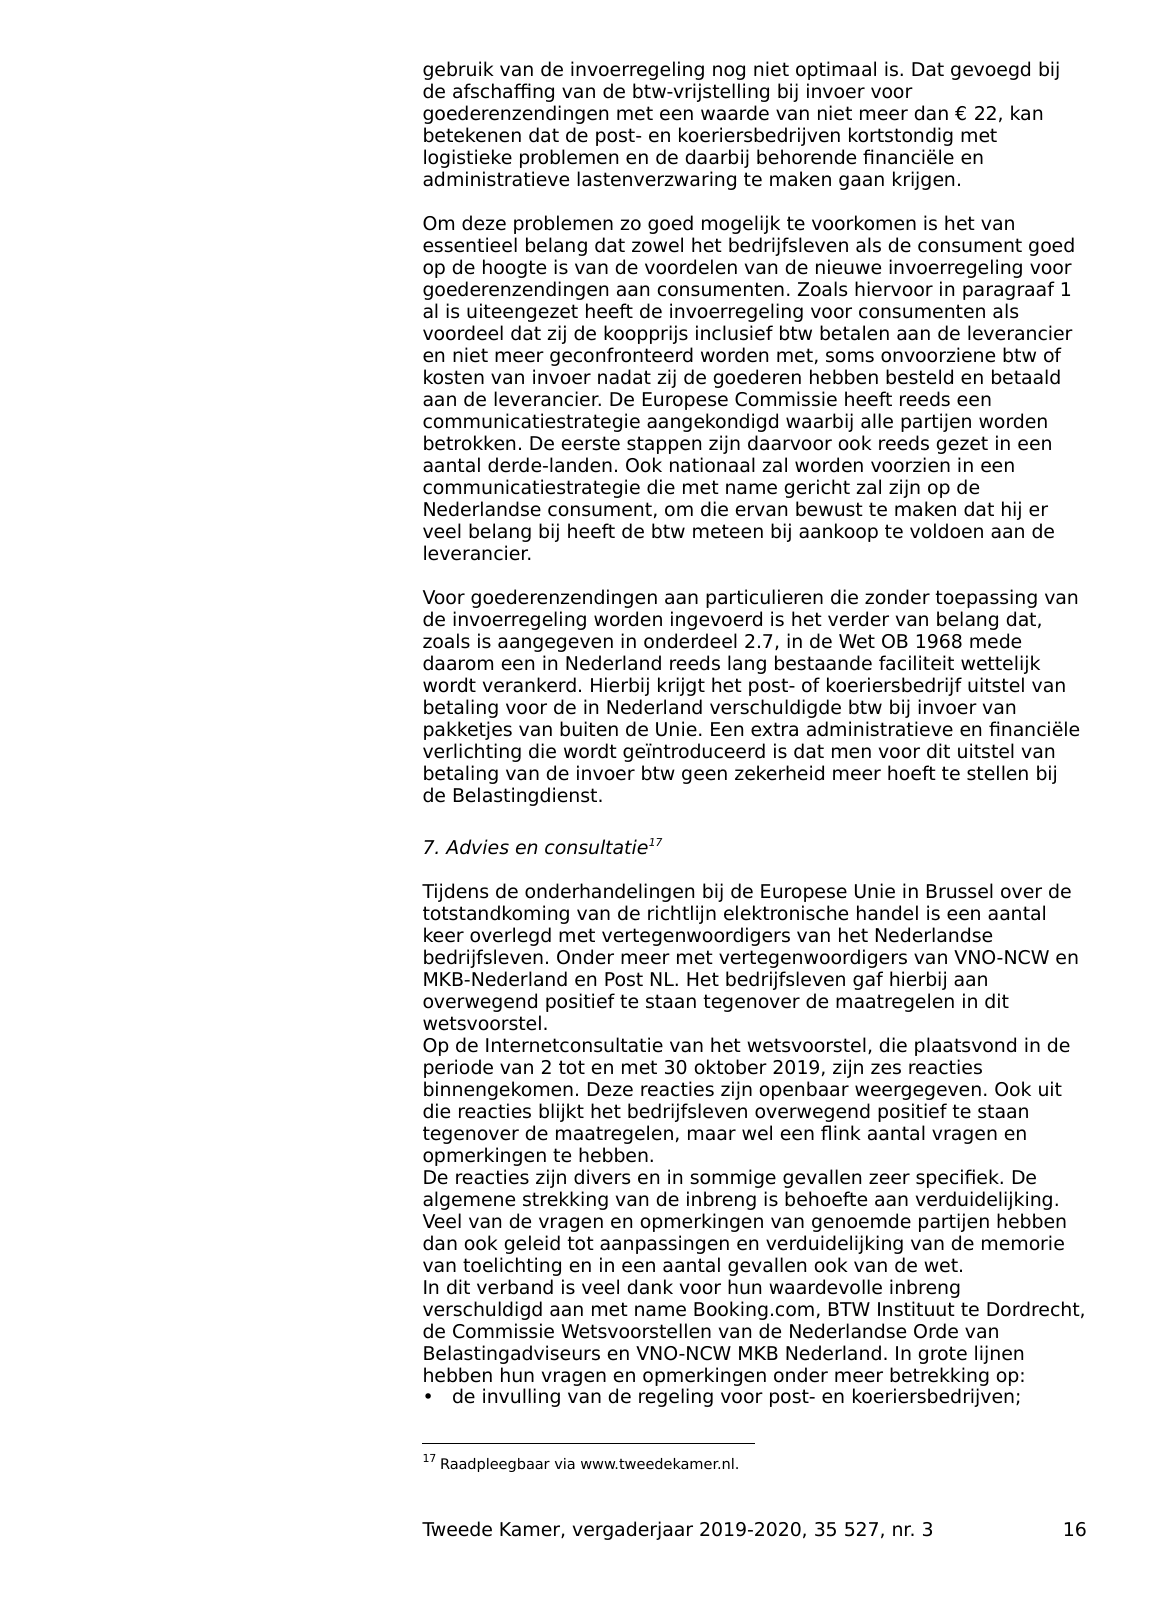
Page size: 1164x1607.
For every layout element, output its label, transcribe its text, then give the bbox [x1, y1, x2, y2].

text Voor goederenzendingen aan particulieren die zonder toepassing van de invoerregeling worden ingevoerd is het verder van belang dat, zoals is aangegeven in onderdeel 2.7, in de Wet OB 1968 mede daarom een in Nederland reeds lang bestaande faciliteit wettelijk wordt verankerd. Hierbij krijgt het post- of koeriersbedrijf uitstel van betaling voor de in Nederland verschuldigde btw bij invoer van pakketjes van buiten de Unie. Een extra administratieve en financiële verlichting die wordt geïntroduceerd is dat men voor dit uitstel van betaling van de invoer btw geen zekerheid meer hoeft te stellen bij de Belastingdienst. [422, 587, 1087, 807]
text Tijdens de onderhandelingen bij de Europese Unie in Brussel over de totstandkoming van de richtlijn elektronische handel is een aantal keer overlegd met vertegenwoordigers van het Nederlandse bedrijfsleven. Onder meer met vertegenwoordigers van VNO-NCW en MKB-Nederland en Post NL. Het bedrijfsleven gaf hierbij aan overwegend positief te staan tegenover de maatregelen in dit wetsvoorstel. [422, 881, 1087, 1035]
text Raadpleegbaar via www.tweedekamer.nl. [422, 1452, 1087, 1474]
text In dit verband is veel dank voor hun waardevolle inbreng verschuldigd aan met name Booking.com, BTW Instituut te Dordrecht, de Commissie Wetsvoorstellen van de Nederlandse Orde van Belastingadviseurs en VNO-NCW MKB Nederland. In grote lijnen hebben hun vragen en opmerkingen onder meer betrekking op: [422, 1277, 1087, 1386]
text De reacties zijn divers en in sommige gevallen zeer specifiek. De algemene strekking van de inbreng is behoefte aan verduidelijking. Veel van de vragen en opmerkingen van genoemde partijen hebben dan ook geleid tot aanpassingen en verduidelijking van de memorie van toelichting en in een aantal gevallen ook van de wet. [422, 1167, 1087, 1277]
text • de invulling van de regeling voor post- en koeriersbedrijven; [422, 1386, 1087, 1408]
subtitle 7. Advies en consultatie [422, 837, 1087, 859]
text gebruik van de invoerregeling nog niet optimaal is. Dat gevoegd bij de afschaffing van de btw-vrijstelling bij invoer voor goederenzendingen met een waarde van niet meer dan € 22, kan betekenen dat de post- en koeriersbedrijven kortstondig met logistieke problemen en de daarbij behorende financiële en administratieve lastenverzwaring te maken gaan krijgen. [422, 59, 1087, 191]
text Om deze problemen zo goed mogelijk te voorkomen is het van essentieel belang dat zowel het bedrijfsleven als de consument goed op de hoogte is van de voordelen van de nieuwe invoerregeling voor goederenzendingen aan consumenten. Zoals hiervoor in paragraaf 1 al is uiteengezet heeft de invoerregeling voor consumenten als voordeel dat zij de koopprijs inclusief btw betalen aan de leverancier en niet meer geconfronteerd worden met, soms onvoorziene btw of kosten van invoer nadat zij de goederen hebben besteld en betaald aan de leverancier. De Europese Commissie heeft reeds een communicatiestrategie aangekondigd waarbij alle partijen worden betrokken. De eerste stappen zijn daarvoor ook reeds gezet in een aantal derde-landen. Ook nationaal zal worden voorzien in een communicatiestrategie die met name gericht zal zijn op de Nederlandse consument, om die ervan bewust te maken dat hij er veel belang bij heeft de btw meteen bij aankoop te voldoen aan de leverancier. [422, 213, 1087, 565]
text Op de Internetconsultatie van het wetsvoorstel, die plaatsvond in de periode van 2 tot en met 30 oktober 2019, zijn zes reacties binnengekomen. Deze reacties zijn openbaar weergegeven. Ook uit die reacties blijkt het bedrijfsleven overwegend positief te staan tegenover de maatregelen, maar wel een flink aantal vragen en opmerkingen te hebben. [422, 1035, 1087, 1167]
